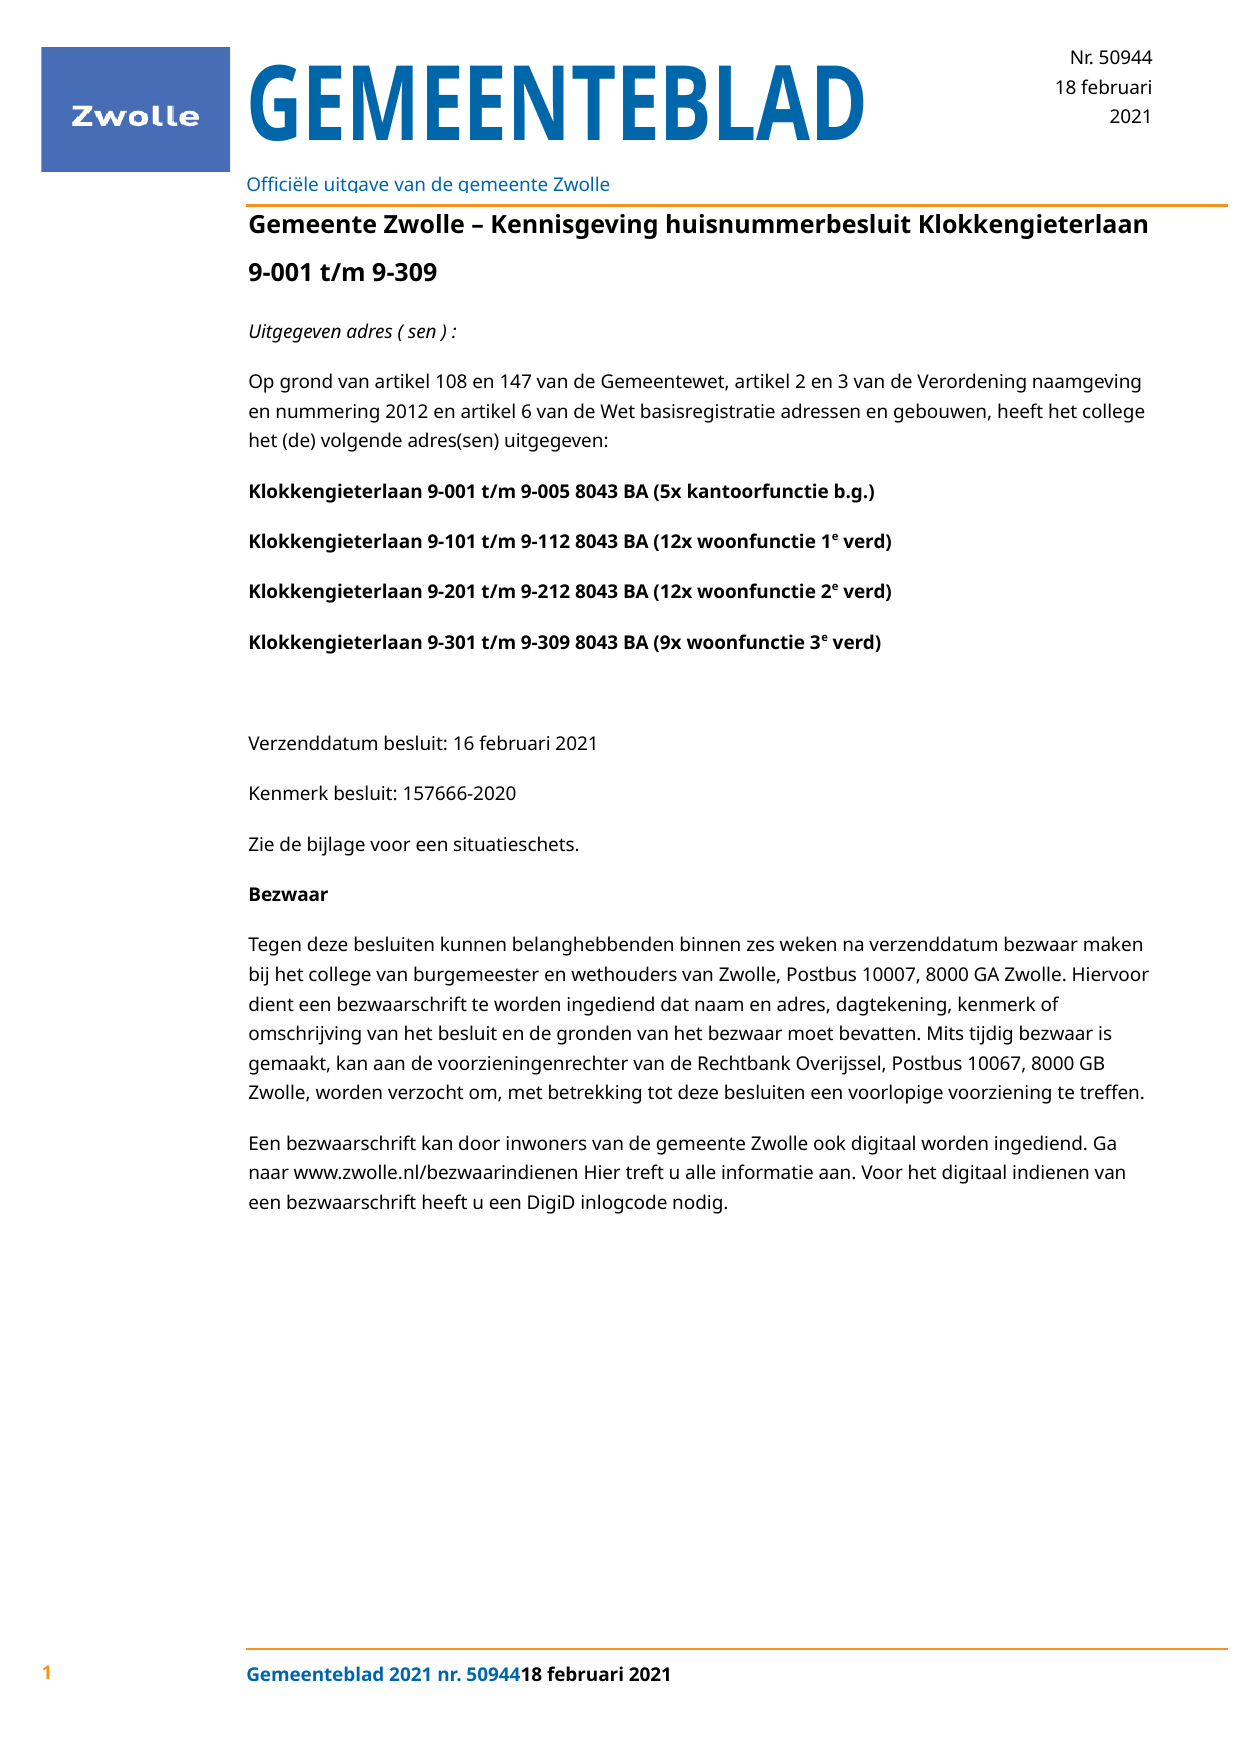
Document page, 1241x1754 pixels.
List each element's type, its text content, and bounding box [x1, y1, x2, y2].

text Een bezwaarschrift kan door inwoners van de gemeente Zwolle ook digitaal worden ingediend. Ga naar www.zwolle.nl/bezwaarindienen Hier treft u alle informatie aan. Voor het digitaal indienen van een bezwaarschrift heeft u een DigiD inlogcode nodig. [248, 1130, 1152, 1215]
text Op grond van artikel 108 en 147 van de Gemeentewet, artikel 2 en 3 van de Verordening naamgeving en nummering 2012 en artikel 6 van de Wet basisregistratie adressen en gebouwen, heeft het college het (de) volgende adres(sen) uitgegeven: [248, 368, 1152, 453]
text Klokkengieterlaan 9-301 t/m 9-309 8043 BA (9x woonfunctie 3e verd) [248, 629, 1152, 655]
text Zie de bijlage voor een situatieschets. [248, 831, 1152, 857]
text Bezwaar [248, 881, 1152, 907]
text Uitgegeven adres ( sen ) : [248, 318, 1152, 344]
text Klokkengieterlaan 9-201 t/m 9-212 8043 BA (12x woonfunctie 2e verd) [248, 579, 1152, 604]
text Gemeente Zwolle – Kennisgeving huisnummerbesluit Klokkengieterlaan 9-001 t/m 9-309 [248, 207, 1152, 288]
text Klokkengieterlaan 9-001 t/m 9-005 8043 BA (5x kantoorfunctie b.g.) [248, 478, 1152, 504]
picture [41, 47, 231, 172]
text Tegen deze besluiten kunnen belanghebbenden binnen zes weken na verzenddatum bezwaar maken bij het college van burgemeester en wethouders van Zwolle, Postbus 10007, 8000 GA Zwolle. Hiervoor dient een bezwaarschrift te worden ingediend dat naam en adres, dagtekening, kenmerk of omschrijving van het besluit en de gronden van het bezwaar moet bevatten. Mits tijdig bezwaar is gemaakt, kan aan de voorzieningenrechter van de Rechtbank Overijssel, Postbus 10067, 8000 GB Zwolle, worden verzocht om, met betrekking tot deze besluiten een voorlopige voorziening te treffen. [248, 932, 1152, 1105]
text Verzenddatum besluit: 16 februari 2021 [248, 730, 1152, 756]
text Klokkengieterlaan 9-101 t/m 9-112 8043 BA (12x woonfunctie 1e verd) [248, 528, 1152, 554]
text Kenmerk besluit: 157666-2020 [248, 780, 1152, 806]
